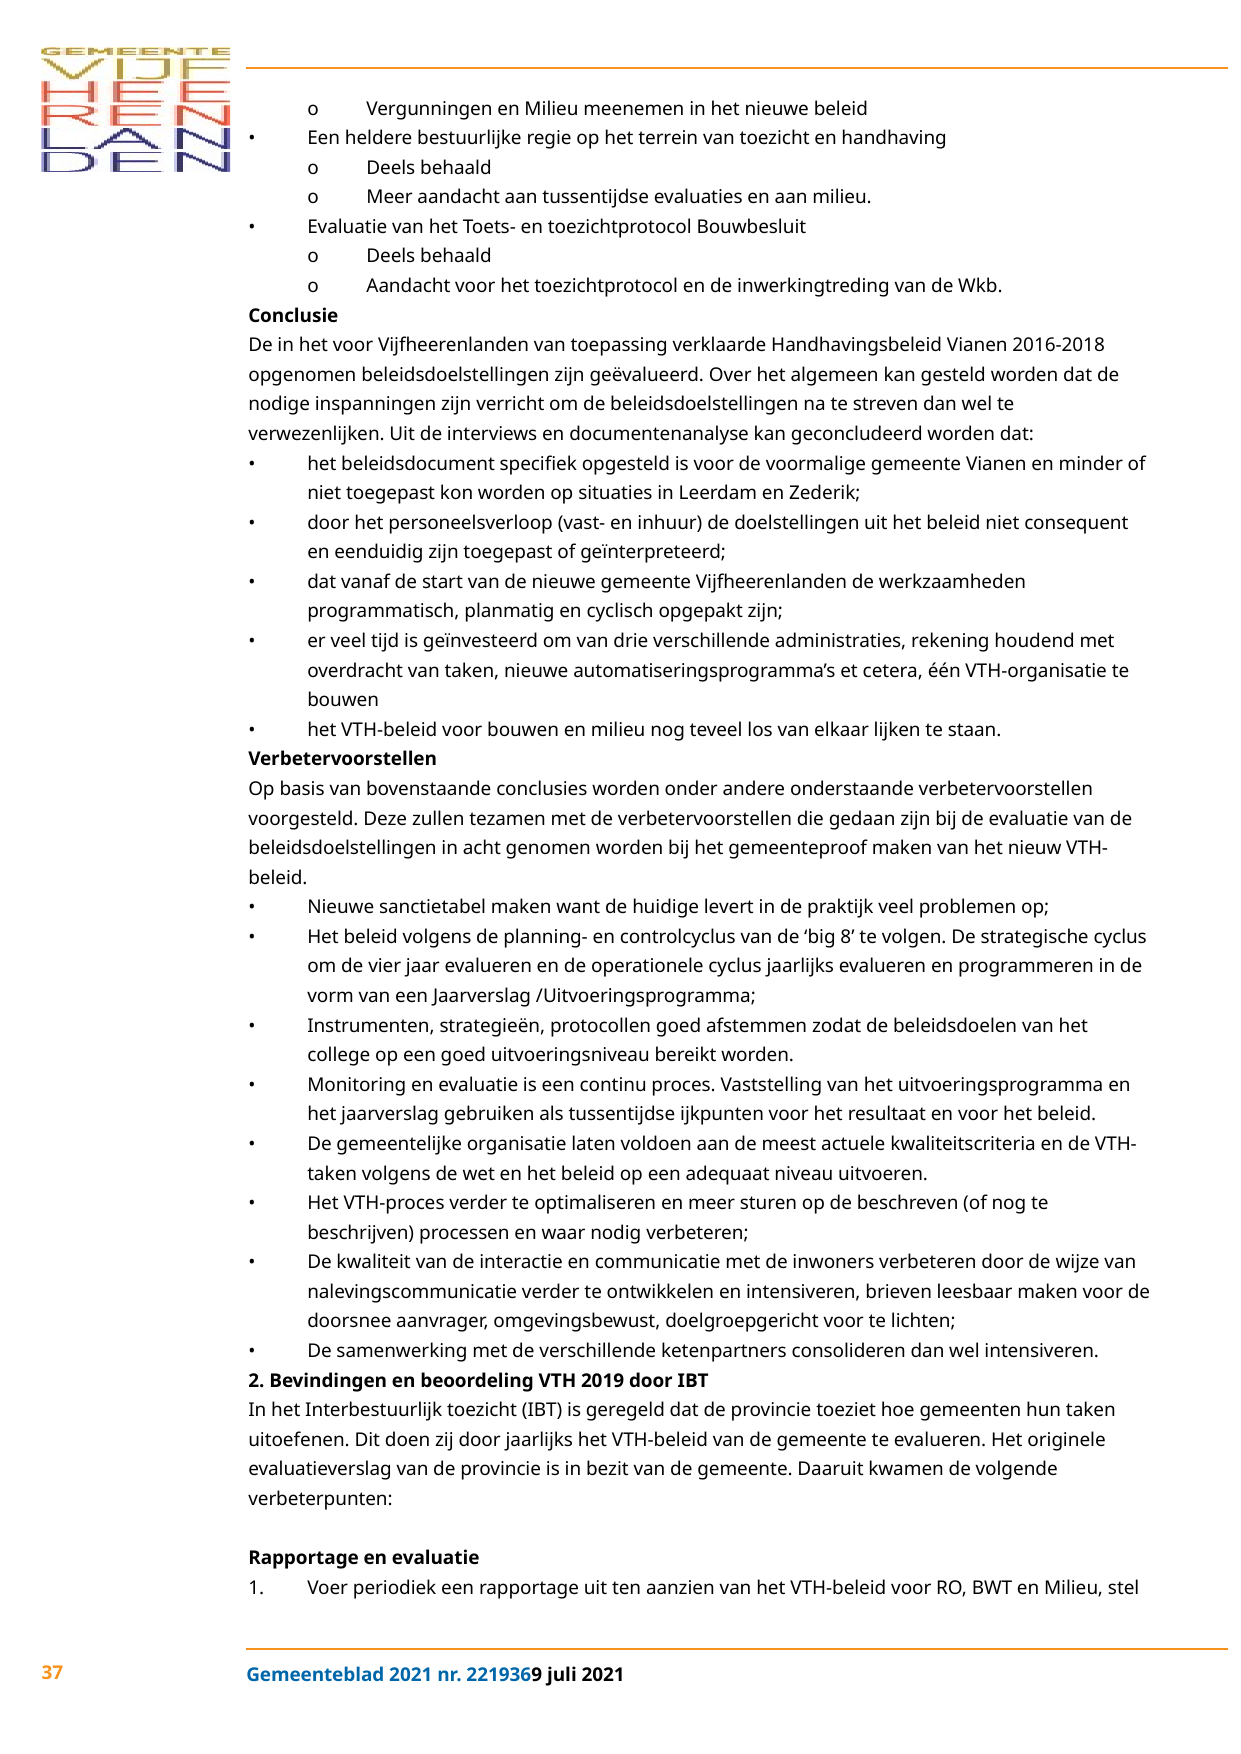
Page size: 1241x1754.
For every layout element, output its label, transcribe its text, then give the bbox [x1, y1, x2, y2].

list Het beleid volgens de planning- en controlcyclus van de ‘big 8’ te volgen. De strategische cyclus om de vier jaar evalueren en de operationele cyclus jaarlijks evalueren en programmeren in de vorm van een Jaarverslag /Uitvoeringsprogramma; [248, 923, 1152, 1008]
list Een heldere bestuurlijke regie op het terrein van toezicht en handhaving [248, 124, 1152, 150]
list De gemeentelijke organisatie laten voldoen aan de meest actuele kwaliteitscriteria en de VTH-taken volgens de wet en het beleid op een adequaat niveau uitvoeren. [248, 1130, 1152, 1186]
list De samenwerking met de verschillende ketenpartners consolideren dan wel intensiveren. [248, 1337, 1152, 1363]
text De in het voor Vijfheerenlanden van toepassing verklaarde Handhavingsbeleid Vianen 2016-2018 opgenomen beleidsdoelstellingen zijn geëvalueerd. Over het algemeen kan gesteld worden dat de nodige inspanningen zijn verricht om de beleidsdoelstellingen na te streven dan wel te verwezenlijken. Uit de interviews en documentenanalyse kan geconcludeerd worden dat: [248, 331, 1152, 446]
list De kwaliteit van de interactie en communicatie met de inwoners verbeteren door de wijze van nalevingscommunicatie verder te ontwikkelen en intensiveren, brieven leesbaar maken voor de doorsnee aanvrager, omgevingsbewust, doelgroepgericht voor te lichten; [248, 1248, 1152, 1333]
list dat vanaf de start van de nieuwe gemeente Vijfheerenlanden de werkzaamheden programmatisch, planmatig en cyclisch opgepakt zijn; [248, 568, 1152, 623]
text In het Interbestuurlijk toezicht (IBT) is geregeld dat de provincie toeziet hoe gemeenten hun taken uitoefenen. Dit doen zij door jaarlijks het VTH-beleid van de gemeente te evalueren. Het originele evaluatieverslag van de provincie is in bezit van de gemeente. Daaruit kwamen de volgende verbeterpunten: [248, 1396, 1152, 1511]
list Deels behaald [307, 243, 1152, 268]
list Evaluatie van het Toets- en toezichtprotocol Bouwbesluit [248, 213, 1152, 239]
text 2. Bevindingen en beoordeling VTH 2019 door IBT [248, 1367, 1152, 1393]
list Nieuwe sanctietabel maken want de huidige levert in de praktijk veel problemen op; [248, 893, 1152, 919]
text Rapportage en evaluatie [248, 1544, 1152, 1570]
list Vergunningen en Milieu meenemen in het nieuwe beleid [307, 95, 1152, 121]
text Op basis van bovenstaande conclusies worden onder andere onderstaande verbetervoorstellen voorgesteld. Deze zullen tezamen met de verbetervoorstellen die gedaan zijn bij de evaluatie van de beleidsdoelstellingen in acht genomen worden bij het gemeenteproof maken van het nieuw VTH-beleid. [248, 775, 1152, 890]
picture [41, 47, 231, 172]
text Conclusie [248, 302, 1152, 328]
list Meer aandacht aan tussentijdse evaluaties en aan milieu. [307, 183, 1152, 209]
list Monitoring en evaluatie is een continu proces. Vaststelling van het uitvoeringsprogramma en het jaarverslag gebruiken als tussentijdse ijkpunten voor het resultaat en voor het beleid. [248, 1071, 1152, 1126]
list Aandacht voor het toezichtprotocol en de inwerkingtreding van de Wkb. [307, 272, 1152, 298]
text Verbetervoorstellen [248, 746, 1152, 771]
list Voer periodiek een rapportage uit ten aanzien van het VTH-beleid voor RO, BWT en Milieu, stel [248, 1574, 1152, 1600]
list Deels behaald [307, 154, 1152, 180]
list Instrumenten, strategieën, protocollen goed afstemmen zodat de beleidsdoelen van het college op een goed uitvoeringsniveau bereikt worden. [248, 1012, 1152, 1067]
list door het personeelsverloop (vast- en inhuur) de doelstellingen uit het beleid niet consequent en eenduidig zijn toegepast of geïnterpreteerd; [248, 509, 1152, 564]
list Het VTH-proces verder te optimaliseren en meer sturen op de beschreven (of nog te beschrijven) processen en waar nodig verbeteren; [248, 1189, 1152, 1245]
list er veel tijd is geïnvesteerd om van drie verschillende administraties, rekening houdend met overdracht van taken, nieuwe automatiseringsprogramma’s et cetera, één VTH-organisatie te bouwen [248, 627, 1152, 712]
list het beleidsdocument specifiek opgesteld is voor de voormalige gemeente Vianen en minder of niet toegepast kon worden op situaties in Leerdam en Zederik; [248, 450, 1152, 505]
list het VTH-beleid voor bouwen en milieu nog teveel los van elkaar lijken te staan. [248, 716, 1152, 742]
